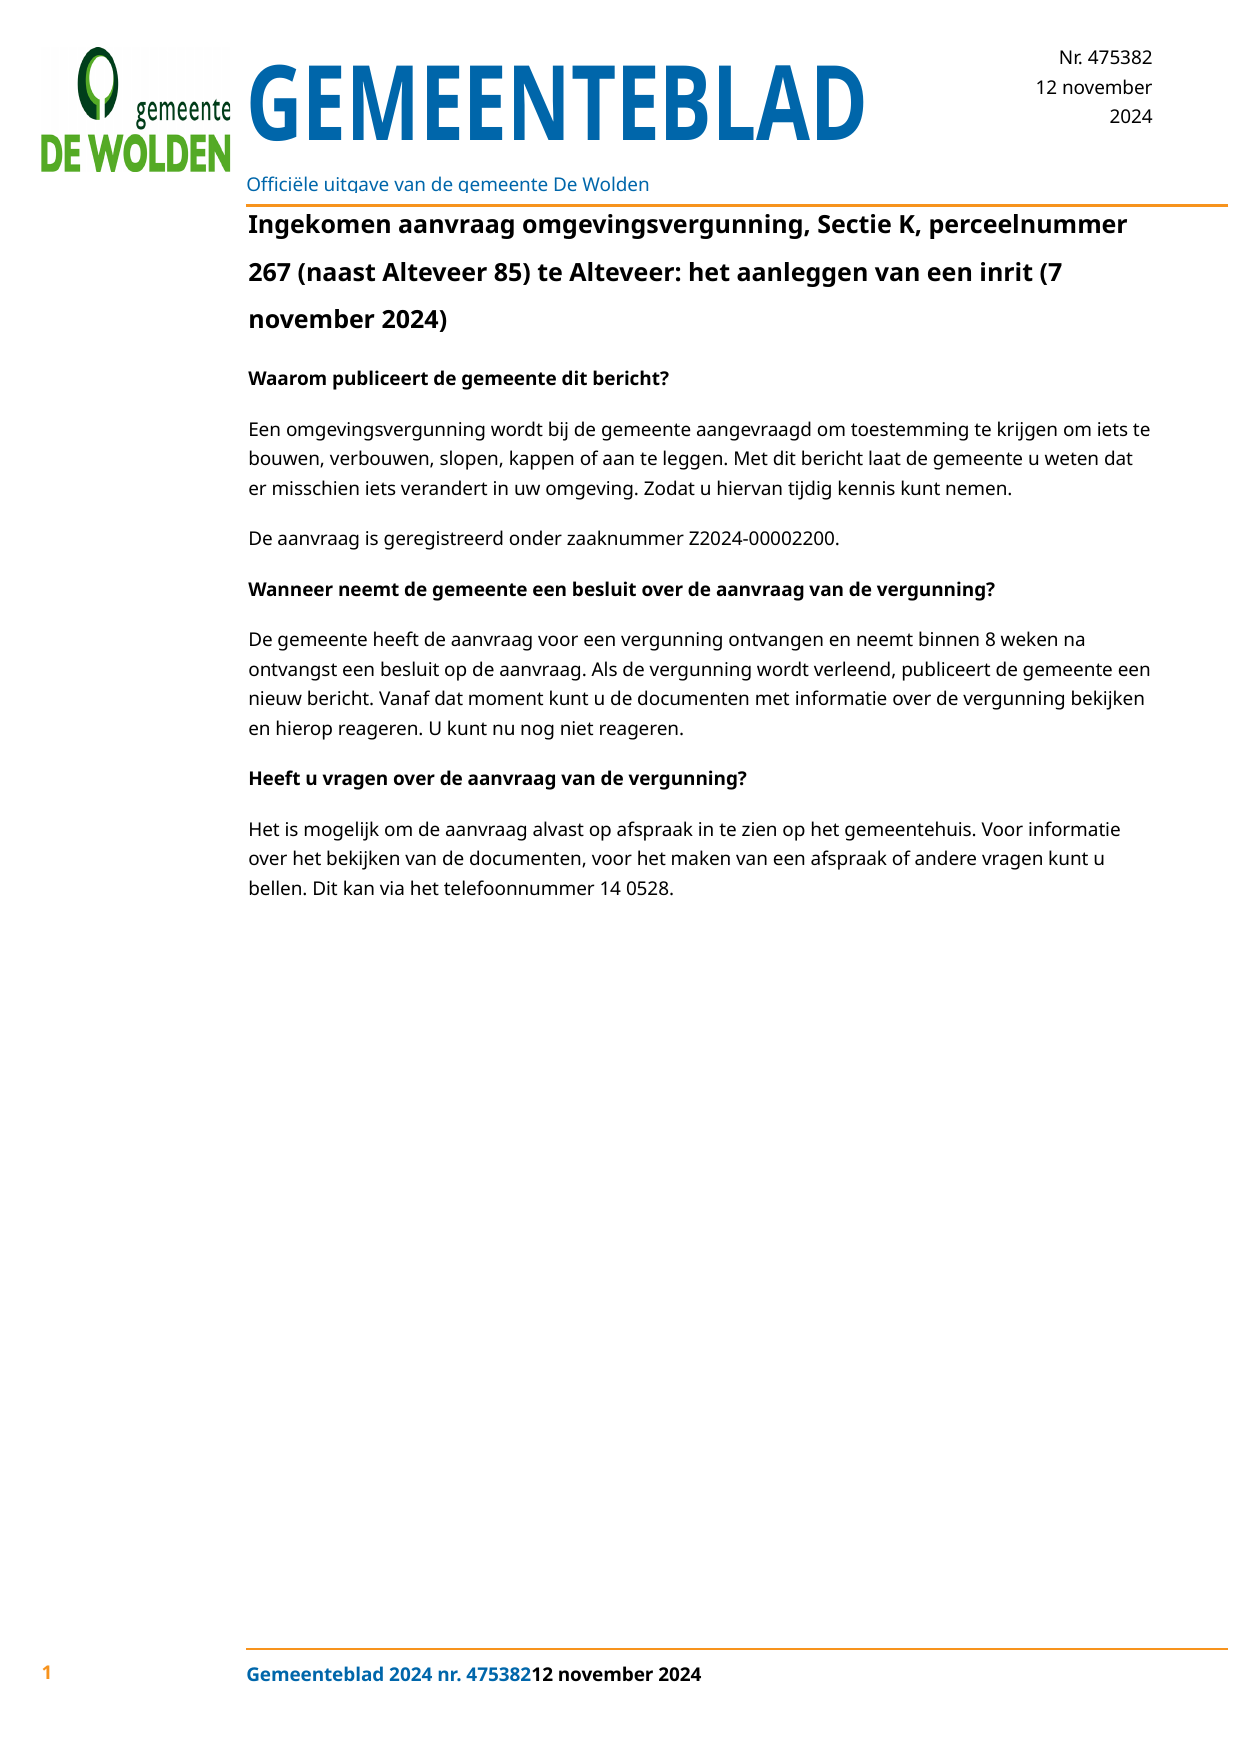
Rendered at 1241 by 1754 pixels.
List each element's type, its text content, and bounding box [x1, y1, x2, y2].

text Waarom publiceert de gemeente dit bericht? [248, 366, 1152, 391]
text Het is mogelijk om de aanvraag alvast op afspraak in te zien op het gemeentehuis. Voor informatie over het bekijken van de documenten, voor het maken van een afspraak of andere vragen kunt u bellen. Dit kan via het telefoonnummer 14 0528. [248, 816, 1152, 901]
text Wanneer neemt de gemeente een besluit over de aanvraag van de vergunning? [248, 576, 1152, 602]
picture [41, 47, 231, 172]
text Een omgevingsvergunning wordt bij de gemeente aangevraagd om toestemming te krijgen om iets te bouwen, verbouwen, slopen, kappen of aan te leggen. Met dit bericht laat de gemeente u weten dat er misschien iets verandert in uw omgeving. Zodat u hiervan tijdig kennis kunt nemen. [248, 416, 1152, 501]
text Ingekomen aanvraag omgevingsvergunning, Sectie K, perceelnummer 267 (naast Alteveer 85) te Alteveer: het aanleggen van een inrit (7 november 2024) [248, 207, 1152, 336]
text De aanvraag is geregistreerd onder zaaknummer Z2024-00002200. [248, 526, 1152, 551]
text De gemeente heeft de aanvraag voor een vergunning ontvangen en neemt binnen 8 weken na ontvangst een besluit op de aanvraag. Als de vergunning wordt verleend, publiceert de gemeente een nieuw bericht. Vanaf dat moment kunt u de documenten met informatie over de vergunning bekijken en hierop reageren. U kunt nu nog niet reageren. [248, 626, 1152, 741]
text Heeft u vragen over de aanvraag van de vergunning? [248, 766, 1152, 791]
